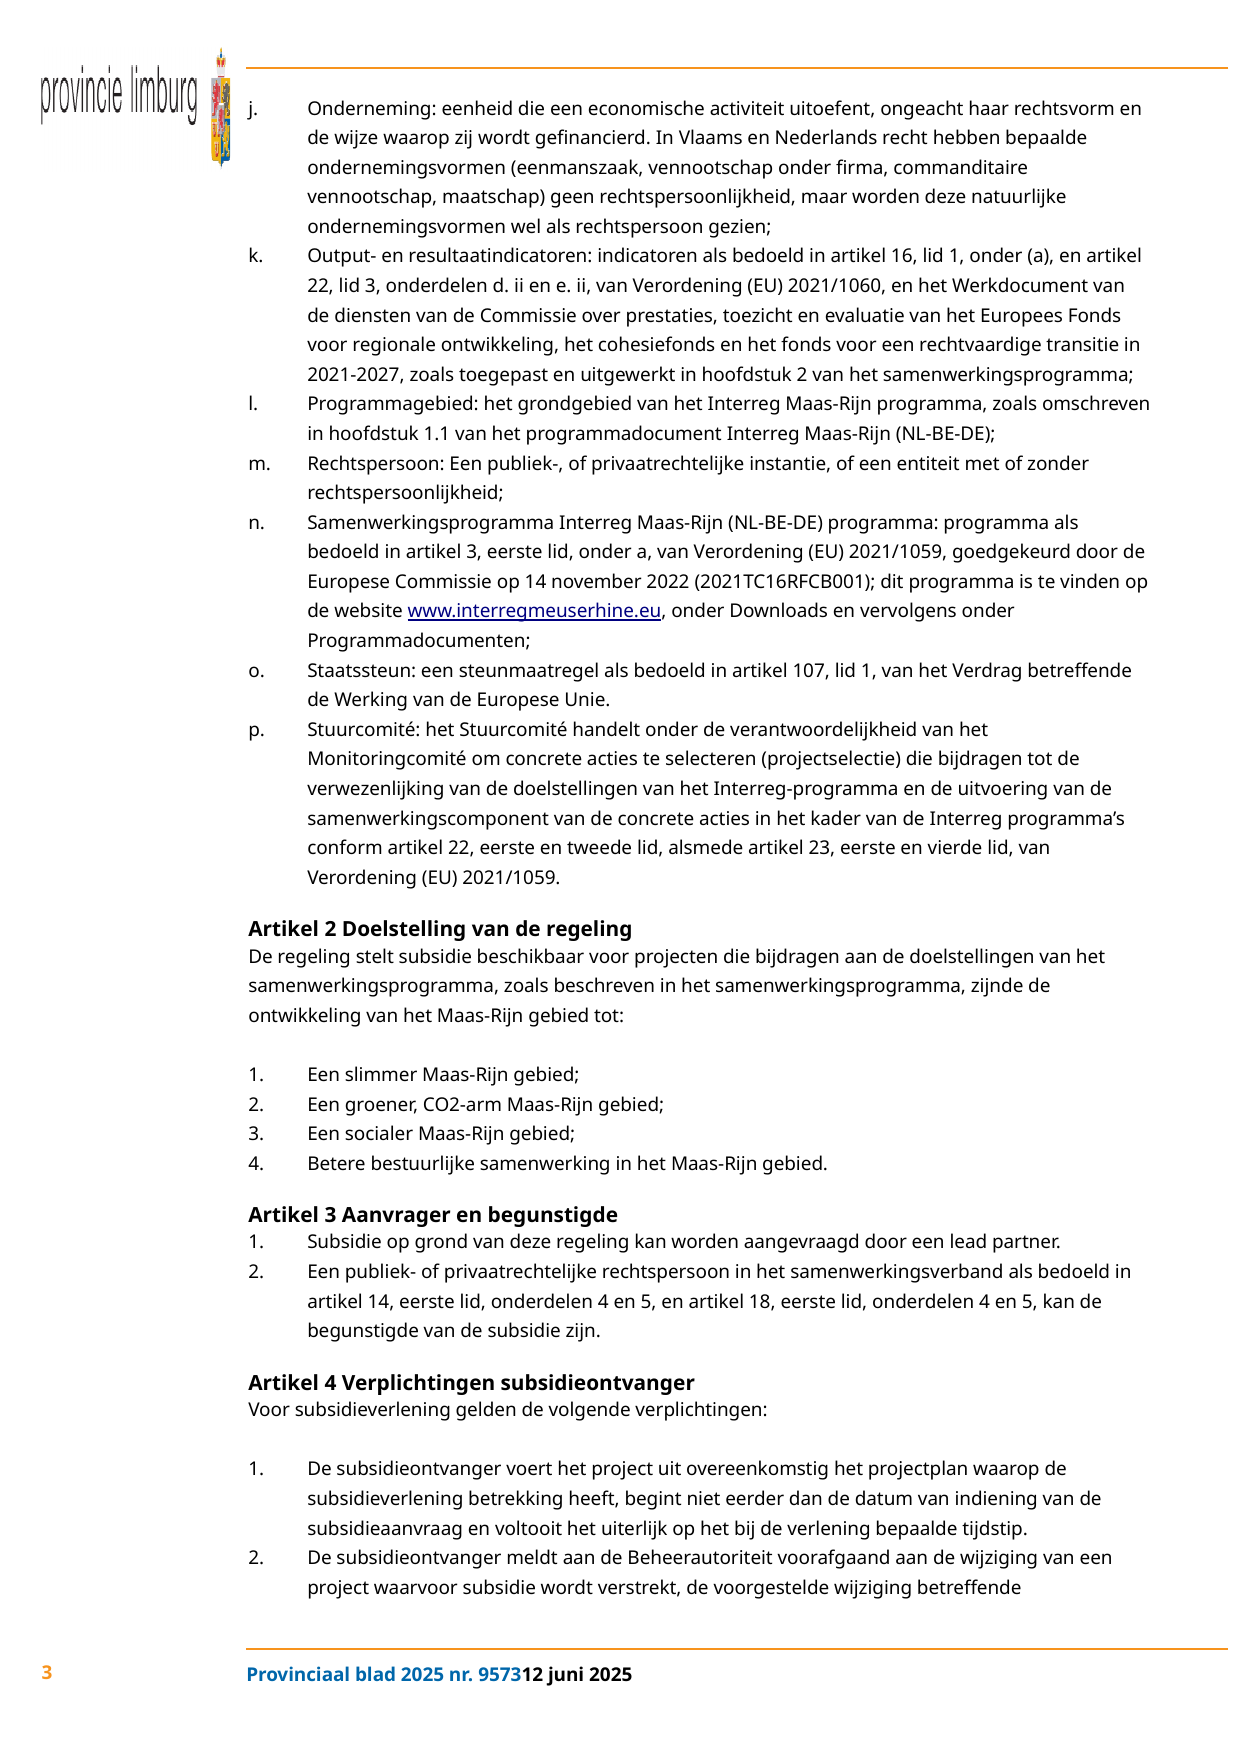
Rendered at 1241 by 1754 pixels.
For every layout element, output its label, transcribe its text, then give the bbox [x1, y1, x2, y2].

list Betere bestuurlijke samenwerking in het Maas-Rijn gebied. [248, 1150, 1152, 1176]
list Samenwerkingsprogramma Interreg Maas-Rijn (NL-BE-DE) programma: programma als bedoeld in artikel 3, eerste lid, onder a, van Verordening (EU) 2021/1059, goedgekeurd door de Europese Commissie op 14 november 2022 (2021TC16RFCB001); dit programma is te vinden op de website www.interregmeuserhine.eu, onder Downloads en vervolgens onder Programmadocumenten; [248, 509, 1152, 653]
list Een publiek- of privaatrechtelijke rechtspersoon in het samenwerkingsverband als bedoeld in artikel 14, eerste lid, onderdelen 4 en 5, en artikel 18, eerste lid, onderdelen 4 en 5, kan de begunstigde van de subsidie zijn. [248, 1258, 1152, 1343]
list Een slimmer Maas-Rijn gebied; [248, 1061, 1152, 1087]
list Een groener, CO2-arm Maas-Rijn gebied; [248, 1091, 1152, 1116]
list De subsidieontvanger meldt aan de Beheerautoriteit voorafgaand aan de wijziging van een project waarvoor subsidie wordt verstrekt, de voorgestelde wijziging betreffende [248, 1544, 1152, 1599]
text De regeling stelt subsidie beschikbaar voor projecten die bijdragen aan de doelstellingen van het samenwerkingsprogramma, zoals beschreven in het samenwerkingsprogramma, zijnde de ontwikkeling van het Maas-Rijn gebied tot: [248, 943, 1152, 1028]
list Een socialer Maas-Rijn gebied; [248, 1120, 1152, 1146]
text Artikel 2 Doelstelling van de regeling [248, 914, 1152, 943]
list Rechtspersoon: Een publiek-, of privaatrechtelijke instantie, of een entiteit met of zonder rechtspersoonlijkheid; [248, 450, 1152, 505]
list Programmagebied: het grondgebied van het Interreg Maas-Rijn programma, zoals omschreven in hoofdstuk 1.1 van het programmadocument Interreg Maas-Rijn (NL-BE-DE); [248, 391, 1152, 446]
list Stuurcomité: het Stuurcomité handelt onder de verantwoordelijkheid van het Monitoringcomité om concrete acties te selecteren (projectselectie) die bijdragen tot de verwezenlijking van de doelstellingen van het Interreg-programma en de uitvoering van de samenwerkingscomponent van de concrete acties in het kader van de Interreg programma’s conform artikel 22, eerste en tweede lid, alsmede artikel 23, eerste en vierde lid, van Verordening (EU) 2021/1059. [248, 716, 1152, 890]
text Voor subsidieverlening gelden de volgende verplichtingen: [248, 1396, 1152, 1422]
list De subsidieontvanger voert het project uit overeenkomstig het projectplan waarop de subsidieverlening betrekking heeft, begint niet eerder dan de datum van indiening van de subsidieaanvraag en voltooit het uiterlijk op het bij de verlening bepaalde tijdstip. [248, 1456, 1152, 1540]
text Artikel 4 Verplichtingen subsidieontvanger [248, 1368, 1152, 1396]
list Staatssteun: een steunmaatregel als bedoeld in artikel 107, lid 1, van het Verdrag betreffende de Werking van de Europese Unie. [248, 657, 1152, 712]
list Onderneming: eenheid die een economische activiteit uitoefent, ongeacht haar rechtsvorm en de wijze waarop zij wordt gefinancierd. In Vlaams en Nederlands recht hebben bepaalde ondernemingsvormen (eenmanszaak, vennootschap onder firma, commanditaire vennootschap, maatschap) geen rechtspersoonlijkheid, maar worden deze natuurlijke ondernemingsvormen wel als rechtspersoon gezien; [248, 95, 1152, 239]
picture [41, 47, 231, 172]
list Subsidie op grond van deze regeling kan worden aangevraagd door een lead partner. [248, 1229, 1152, 1254]
text Artikel 3 Aanvrager en begunstigde [248, 1200, 1152, 1229]
list Output- en resultaatindicatoren: indicatoren als bedoeld in artikel 16, lid 1, onder (a), en artikel 22, lid 3, onderdelen d. ii en e. ii, van Verordening (EU) 2021/1060, en het Werkdocument van de diensten van de Commissie over prestaties, toezicht en evaluatie van het Europees Fonds voor regionale ontwikkeling, het cohesiefonds en het fonds voor een rechtvaardige transitie in 2021-2027, zoals toegepast en uitgewerkt in hoofdstuk 2 van het samenwerkingsprogramma; [248, 243, 1152, 387]
